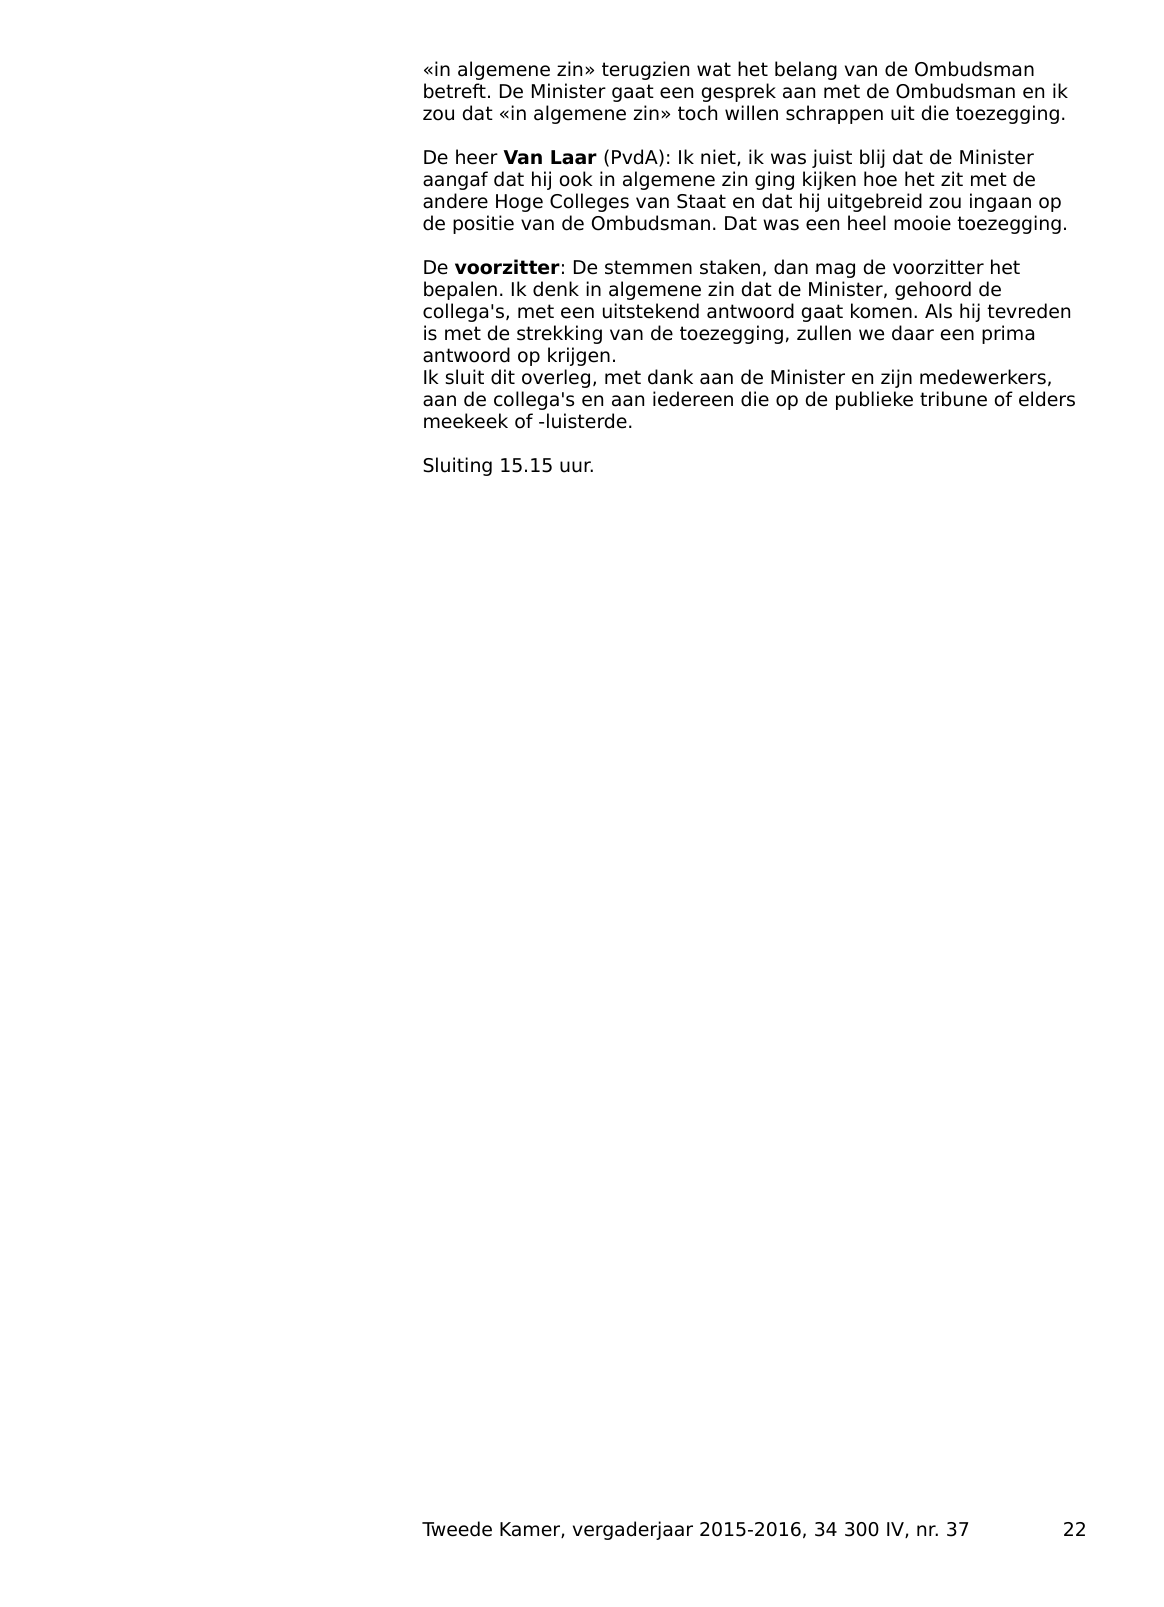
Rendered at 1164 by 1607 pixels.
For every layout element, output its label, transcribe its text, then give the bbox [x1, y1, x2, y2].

text «in algemene zin» terugzien wat het belang van de Ombudsman betreft. De Minister gaat een gesprek aan met de Ombudsman en ik zou dat «in algemene zin» toch willen schrappen uit die toezegging. [422, 59, 1087, 125]
text Sluiting 15.15 uur. [422, 455, 1087, 477]
text De voorzitter: De stemmen staken, dan mag de voorzitter het bepalen. Ik denk in algemene zin dat de Minister, gehoord de collega's, met een uitstekend antwoord gaat komen. Als hij tevreden is met de strekking van de toezegging, zullen we daar een prima antwoord op krijgen. [422, 257, 1087, 367]
text Ik sluit dit overleg, met dank aan de Minister en zijn medewerkers, aan de collega's en aan iedereen die op de publieke tribune of elders meekeek of -luisterde. [422, 367, 1087, 433]
text De heer Van Laar (PvdA): Ik niet, ik was juist blij dat de Minister aangaf dat hij ook in algemene zin ging kijken hoe het zit met de andere Hoge Colleges van Staat en dat hij uitgebreid zou ingaan op de positie van de Ombudsman. Dat was een heel mooie toezegging. [422, 147, 1087, 235]
